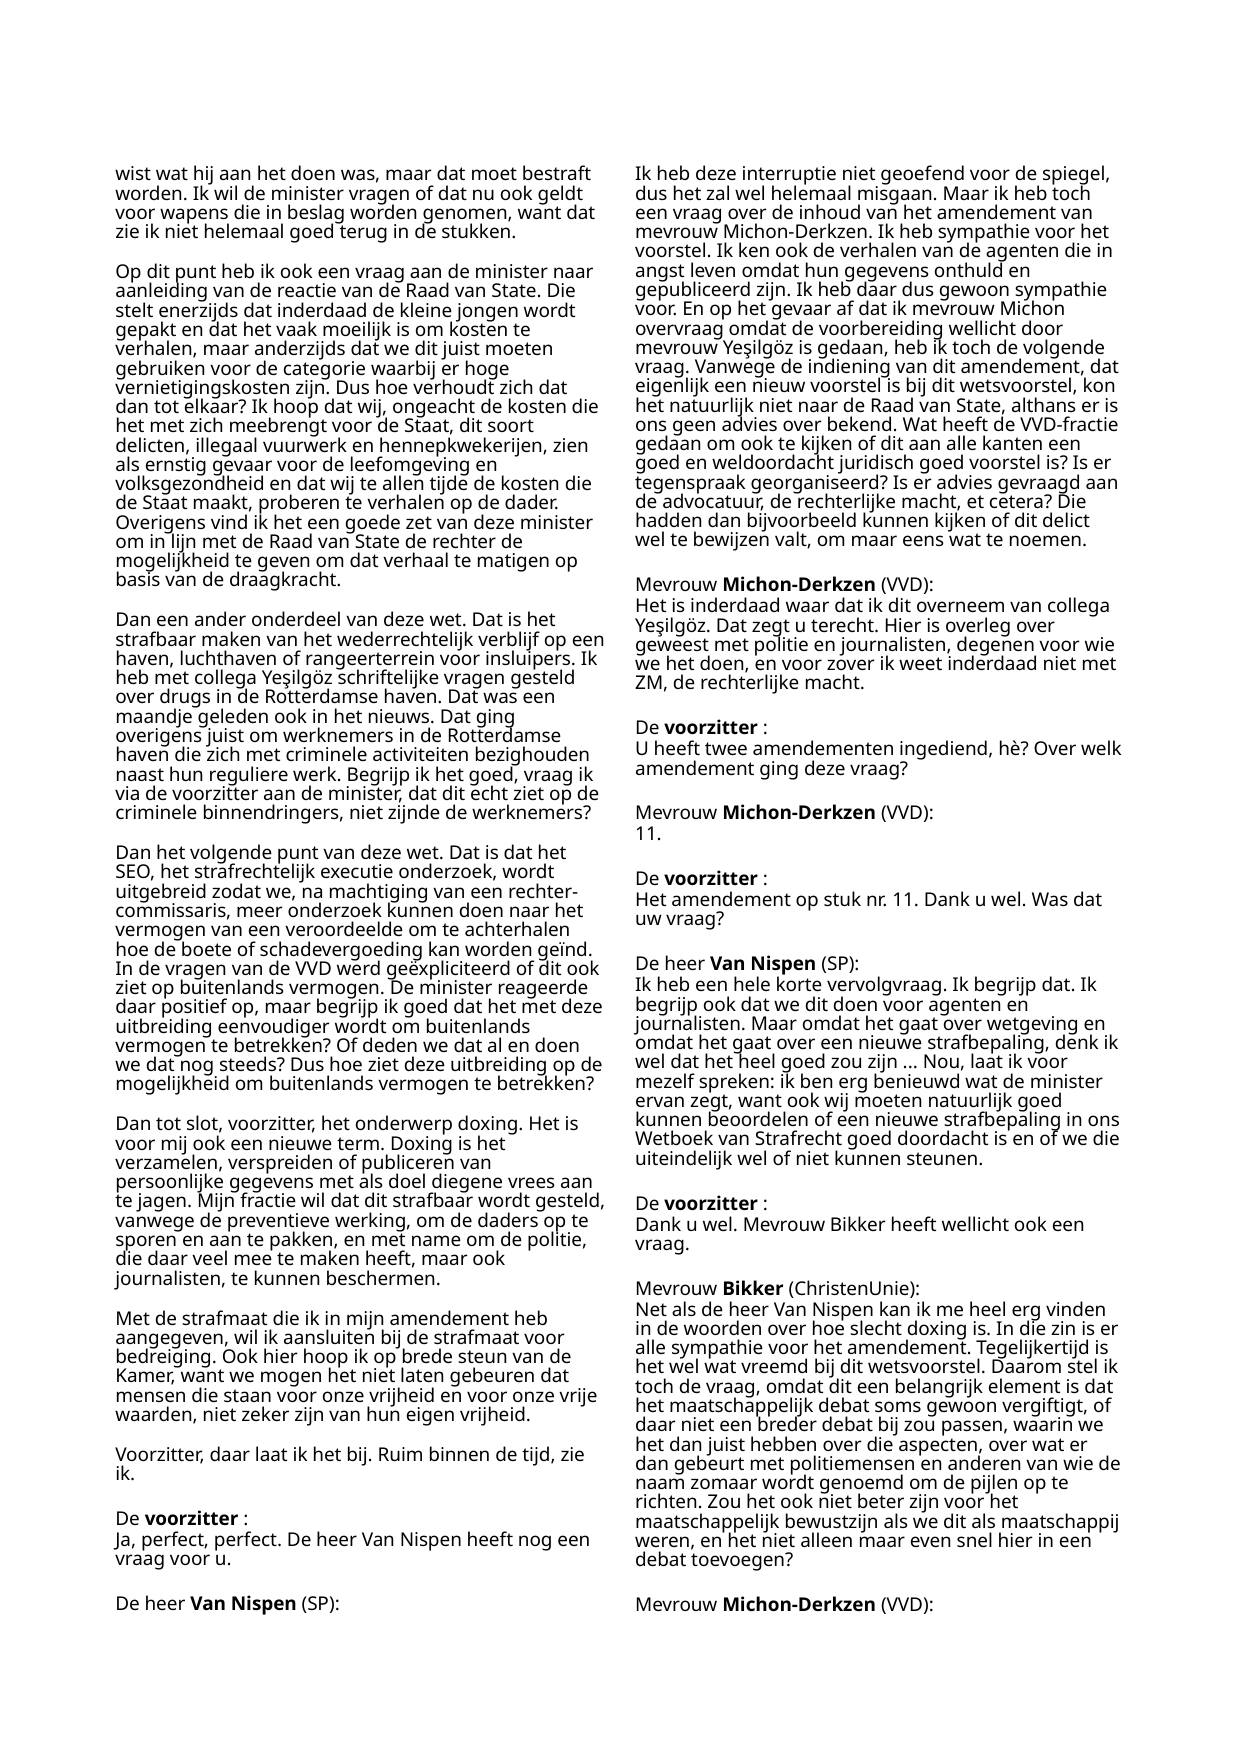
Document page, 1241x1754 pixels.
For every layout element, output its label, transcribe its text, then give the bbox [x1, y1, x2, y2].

text Ik heb een hele korte vervolgvraag. Ik begrijp dat. Ik begrijp ook dat we dit doen voor agenten en journalisten. Maar omdat het gaat over wetgeving en omdat het gaat over een nieuwe strafbepaling, denk ik wel dat het heel goed zou zijn ... Nou, laat ik voor mezelf spreken: ik ben erg benieuwd wat de minister ervan zegt, want ook wij moeten natuurlijk goed kunnen beoordelen of een nieuwe strafbepaling in ons Wetboek van Strafrecht goed doordacht is en of we die uiteindelijk wel of niet kunnen steunen. [635, 976, 1125, 1169]
text wist wat hij aan het doen was, maar dat moet bestraft worden. Ik wil de minister vragen of dat nu ook geldt voor wapens die in beslag worden genomen, want dat zie ik niet helemaal goed terug in de stukken. [115, 165, 605, 242]
text Het is inderdaad waar dat ik dit overneem van collega Yeşilgöz. Dat zegt u terecht. Hier is overleg over geweest met politie en journalisten, degenen voor wie we het doen, en voor zover ik weet inderdaad niet met ZM, de rechterlijke macht. [635, 597, 1125, 694]
text De voorzitter : [635, 865, 1125, 891]
text Met de strafmaat die ik in mijn amendement heb aangegeven, wil ik aansluiten bij de strafmaat voor bedreiging. Ook hier hoop ik op brede steun van de Kamer, want we mogen het niet laten gebeuren dat mensen die staan voor onze vrijheid en voor onze vrije waarden, niet zeker zijn van hun eigen vrijheid. [115, 1309, 605, 1425]
text Ja, perfect, perfect. De heer Van Nispen heeft nog een vraag voor u. [115, 1531, 605, 1569]
text U heeft twee amendementen ingediend, hè? Over welk amendement ging deze vraag? [635, 740, 1125, 779]
text Het amendement op stuk nr. 11. Dank u wel. Was dat uw vraag? [635, 891, 1125, 930]
text Net als de heer Van Nispen kan ik me heel erg vinden in de woorden over hoe slecht doxing is. In die zin is er alle sympathie voor het amendement. Tegelijkertijd is het wel wat vreemd bij dit wetsvoorstel. Daarom stel ik toch de vraag, omdat dit een belangrijk element is dat het maatschappelijk debat soms gewoon vergiftigt, of daar niet een breder debat bij zou passen, waarin we het dan juist hebben over die aspecten, over wat er dan gebeurt met politiemensen en anderen van wie de naam zomaar wordt genoemd om de pijlen op te richten. Zou het ook niet beter zijn voor het maatschappelijk bewustzijn als we dit als maatschappij weren, en het niet alleen maar even snel hier in een debat toevoegen? [635, 1301, 1125, 1570]
text De heer Van Nispen (SP): [115, 1590, 605, 1616]
text De voorzitter : [635, 1190, 1125, 1216]
text Dan het volgende punt van deze wet. Dat is dat het SEO, het strafrechtelijk executie onderzoek, wordt uitgebreid zodat we, na machtiging van een rechter-commissaris, meer onderzoek kunnen doen naar het vermogen van een veroordeelde om te achterhalen hoe de boete of schadevergoeding kan worden geïnd. In de vragen van de VVD werd geëxpliciteerd of dit ook ziet op buitenlands vermogen. De minister reageerde daar positief op, maar begrijp ik goed dat het met deze uitbreiding eenvoudiger wordt om buitenlands vermogen te betrekken? Of deden we dat al en doen we dat nog steeds? Dus hoe ziet deze uitbreiding op de mogelijkheid om buitenlands vermogen te betrekken? [115, 844, 605, 1095]
text Mevrouw Bikker (ChristenUnie): [635, 1275, 1125, 1301]
text 11. [635, 825, 1125, 844]
text Ik heb deze interruptie niet geoefend voor de spiegel, dus het zal wel helemaal misgaan. Maar ik heb toch een vraag over de inhoud van het amendement van mevrouw Michon-Derkzen. Ik heb sympathie voor het voorstel. Ik ken ook de verhalen van de agenten die in angst leven omdat hun gegevens onthuld en gepubliceerd zijn. Ik heb daar dus gewoon sympathie voor. En op het gevaar af dat ik mevrouw Michon overvraag omdat de voorbereiding wellicht door mevrouw Yeşilgöz is gedaan, heb ik toch de volgende vraag. Vanwege de indiening van dit amendement, dat eigenlijk een nieuw voorstel is bij dit wetsvoorstel, kon het natuurlijk niet naar de Raad van State, althans er is ons geen advies over bekend. Wat heeft de VVD-fractie gedaan om ook te kijken of dit aan alle kanten een goed en weldoordacht juridisch goed voorstel is? Is er tegenspraak georganiseerd? Is er advies gevraagd aan de advocatuur, de rechterlijke macht, et cetera? Die hadden dan bijvoorbeeld kunnen kijken of dit delict wel te bewijzen valt, om maar eens wat te noemen. [635, 165, 1125, 551]
text Dank u wel. Mevrouw Bikker heeft wellicht ook een vraag. [635, 1216, 1125, 1254]
text Dan tot slot, voorzitter, het onderwerp doxing. Het is voor mij ook een nieuwe term. Doxing is het verzamelen, verspreiden of publiceren van persoonlijke gegevens met als doel diegene vrees aan te jagen. Mijn fractie wil dat dit strafbaar wordt gesteld, vanwege de preventieve werking, om de daders op te sporen en aan te pakken, en met name om de politie, die daar veel mee te maken heeft, maar ook journalisten, te kunnen beschermen. [115, 1115, 605, 1289]
text De voorzitter : [115, 1505, 605, 1531]
text De heer Van Nispen (SP): [635, 951, 1125, 976]
text Dan een ander onderdeel van deze wet. Dat is het strafbaar maken van het wederrechtelijk verblijf op een haven, luchthaven of rangeerterrein voor insluipers. Ik heb met collega Yeşilgöz schriftelijke vragen gesteld over drugs in de Rotterdamse haven. Dat was een maandje geleden ook in het nieuws. Dat ging overigens juist om werknemers in de Rotterdamse haven die zich met criminele activiteiten bezighouden naast hun reguliere werk. Begrijp ik het goed, vraag ik via de voorzitter aan de minister, dat dit echt ziet op de criminele binnendringers, niet zijnde de werknemers? [115, 611, 605, 823]
text De voorzitter : [635, 714, 1125, 740]
text Mevrouw Michon-Derkzen (VVD): [635, 799, 1125, 825]
text Mevrouw Michon-Derkzen (VVD): [635, 572, 1125, 597]
text Op dit punt heb ik ook een vraag aan de minister naar aanleiding van de reactie van de Raad van State. Die stelt enerzijds dat inderdaad de kleine jongen wordt gepakt en dat het vaak moeilijk is om kosten te verhalen, maar anderzijds dat we dit juist moeten gebruiken voor de categorie waarbij er hoge vernietigingskosten zijn. Dus hoe verhoudt zich dat dan tot elkaar? Ik hoop dat wij, ongeacht de kosten die het met zich meebrengt voor de Staat, dit soort delicten, illegaal vuurwerk en hennepkwekerijen, zien als ernstig gevaar voor de leefomgeving en volksgezondheid en dat wij te allen tijde de kosten die de Staat maakt, proberen te verhalen op de dader. Overigens vind ik het een goede zet van deze minister om in lijn met de Raad van State de rechter de mogelijkheid te geven om dat verhaal te matigen op basis van de draagkracht. [115, 263, 605, 591]
text Voorzitter, daar laat ik het bij. Ruim binnen de tijd, zie ik. [115, 1446, 605, 1484]
text Mevrouw Michon-Derkzen (VVD): [635, 1591, 1125, 1617]
